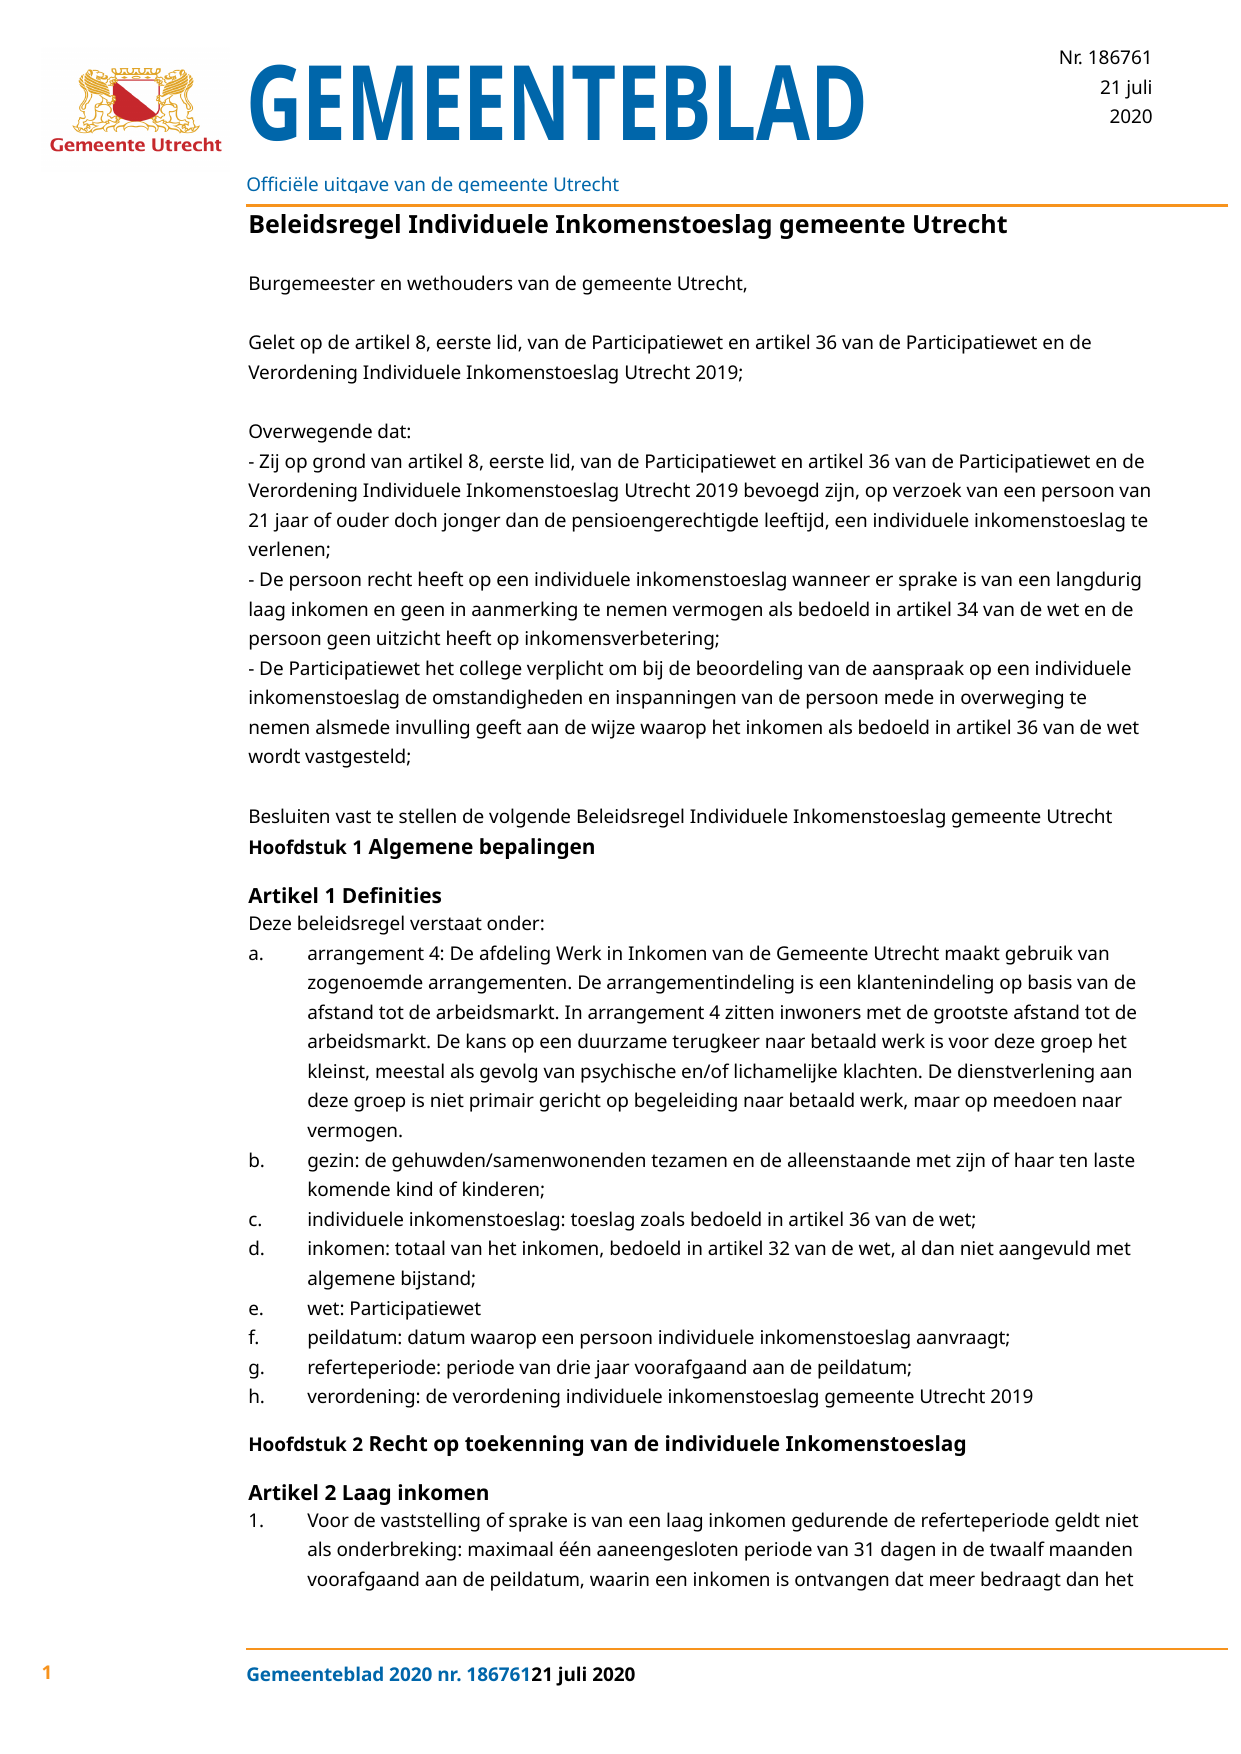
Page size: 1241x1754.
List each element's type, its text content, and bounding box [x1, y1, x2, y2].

list gezin: de gehuwden/samenwonenden tezamen en de alleenstaande met zijn of haar ten laste komende kind of kinderen; [248, 1147, 1152, 1202]
text Hoofdstuk 2 Recht op toekenning van de individuele Inkomenstoeslag [248, 1429, 1152, 1457]
text - De Participatiewet het college verplicht om bij de beoordeling van de aanspraak op een individuele inkomenstoeslag de omstandigheden en inspanningen van de persoon mede in overweging te nemen alsmede invulling geeft aan de wijze waarop het inkomen als bedoeld in artikel 36 van de wet wordt vastgesteld; [248, 655, 1152, 769]
list individuele inkomenstoeslag: toeslag zoals bedoeld in artikel 36 van de wet; [248, 1206, 1152, 1232]
text Overwegende dat: [248, 418, 1152, 444]
list verordening: de verordening individuele inkomenstoeslag gemeente Utrecht 2019 [248, 1383, 1152, 1409]
list arrangement 4: De afdeling Werk in Inkomen van de Gemeente Utrecht maakt gebruik van zogenoemde arrangementen. De arrangementindeling is een klantenindeling op basis van de afstand tot de arbeidsmarkt. In arrangement 4 zitten inwoners met de grootste afstand tot de arbeidsmarkt. De kans op een duurzame terugkeer naar betaald werk is voor deze groep het kleinst, meestal als gevolg van psychische en/of lichamelijke klachten. De dienstverlening aan deze groep is niet primair gericht op begeleiding naar betaald werk, maar op meedoen naar vermogen. [248, 940, 1152, 1143]
text Hoofdstuk 1 Algemene bepalingen [248, 832, 1152, 861]
list Voor de vaststelling of sprake is van een laag inkomen gedurende de referteperiode geldt niet als onderbreking: maximaal één aaneengesloten periode van 31 dagen in de twaalf maanden voorafgaand aan de peildatum, waarin een inkomen is ontvangen dat meer bedraagt dan het [248, 1507, 1152, 1592]
text Gelet op de artikel 8, eerste lid, van de Participatiewet en artikel 36 van de Participatiewet en de Verordening Individuele Inkomenstoeslag Utrecht 2019; [248, 329, 1152, 385]
list referteperiode: periode van drie jaar voorafgaand aan de peildatum; [248, 1354, 1152, 1379]
text Deze beleidsregel verstaat onder: [248, 910, 1152, 936]
text Artikel 1 Definities [248, 882, 1152, 910]
text Artikel 2 Laag inkomen [248, 1478, 1152, 1507]
list peildatum: datum waarop een persoon individuele inkomenstoeslag aanvraagt; [248, 1324, 1152, 1350]
text - Zij op grond van artikel 8, eerste lid, van de Participatiewet en artikel 36 van de Participatiewet en de Verordening Individuele Inkomenstoeslag Utrecht 2019 bevoegd zijn, op verzoek van een persoon van 21 jaar of ouder doch jonger dan de pensioengerechtigde leeftijd, een individuele inkomenstoeslag te verlenen; [248, 448, 1152, 562]
text Beleidsregel Individuele Inkomenstoeslag gemeente Utrecht [248, 207, 1152, 241]
text Burgemeester en wethouders van de gemeente Utrecht, [248, 270, 1152, 296]
text Besluiten vast te stellen de volgende Beleidsregel Individuele Inkomenstoeslag gemeente Utrecht [248, 803, 1152, 828]
picture [41, 47, 231, 172]
list wet: Participatiewet [248, 1295, 1152, 1320]
list inkomen: totaal van het inkomen, bedoeld in artikel 32 van de wet, al dan niet aangevuld met algemene bijstand; [248, 1236, 1152, 1291]
text - De persoon recht heeft op een individuele inkomenstoeslag wanneer er sprake is van een langdurig laag inkomen en geen in aanmerking te nemen vermogen als bedoeld in artikel 34 van de wet en de persoon geen uitzicht heeft op inkomensverbetering; [248, 566, 1152, 651]
